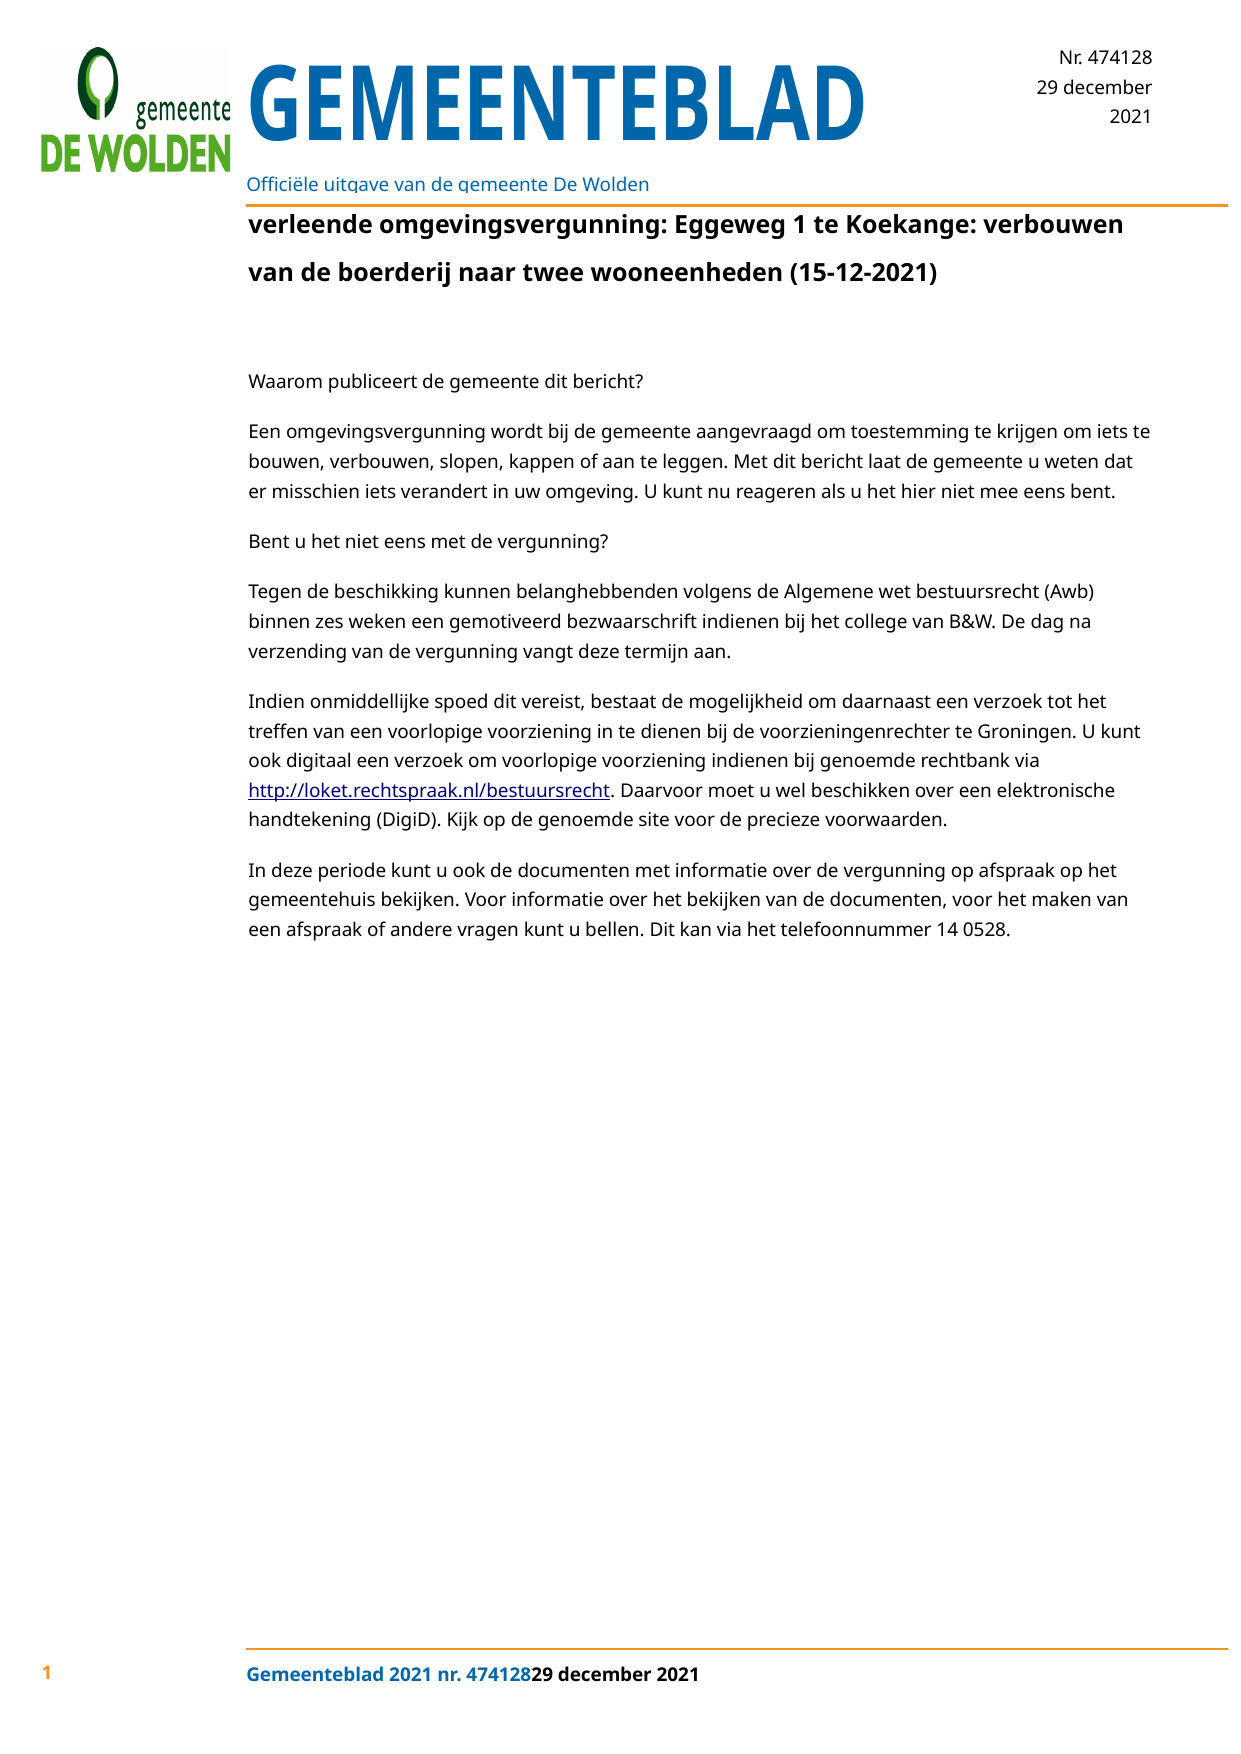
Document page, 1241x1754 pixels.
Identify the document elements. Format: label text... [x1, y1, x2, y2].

text verleende omgevingsvergunning: Eggeweg 1 te Koekange: verbouwen van de boerderij naar twee wooneenheden (15-12-2021) [248, 207, 1152, 288]
text Waarom publiceert de gemeente dit bericht? [248, 368, 1152, 394]
text Indien onmiddellijke spoed dit vereist, bestaat de mogelijkheid om daarnaast een verzoek tot het treffen van een voorlopige voorziening in te dienen bij de voorzieningenrechter te Groningen. U kunt ook digitaal een verzoek om voorlopige voorziening indienen bij genoemde rechtbank via http://loket.rechtspraak.nl/bestuursrecht. Daarvoor moet u wel beschikken over een elektronische handtekening (DigiD). Kijk op de genoemde site voor de precieze voorwaarden. [248, 688, 1152, 832]
text Bent u het niet eens met de vergunning? [248, 528, 1152, 554]
picture [41, 47, 231, 172]
text In deze periode kunt u ook de documenten met informatie over de vergunning op afspraak op het gemeentehuis bekijken. Voor informatie over het bekijken van de documenten, voor het maken van een afspraak of andere vragen kunt u bellen. Dit kan via het telefoonnummer 14 0528. [248, 857, 1152, 942]
text Een omgevingsvergunning wordt bij de gemeente aangevraagd om toestemming te krijgen om iets te bouwen, verbouwen, slopen, kappen of aan te leggen. Met dit bericht laat de gemeente u weten dat er misschien iets verandert in uw omgeving. U kunt nu reageren als u het hier niet mee eens bent. [248, 419, 1152, 504]
text Tegen de beschikking kunnen belanghebbenden volgens de Algemene wet bestuursrecht (Awb) binnen zes weken een gemotiveerd bezwaarschrift indienen bij het college van B&W. De dag na verzending van de vergunning vangt deze termijn aan. [248, 579, 1152, 664]
